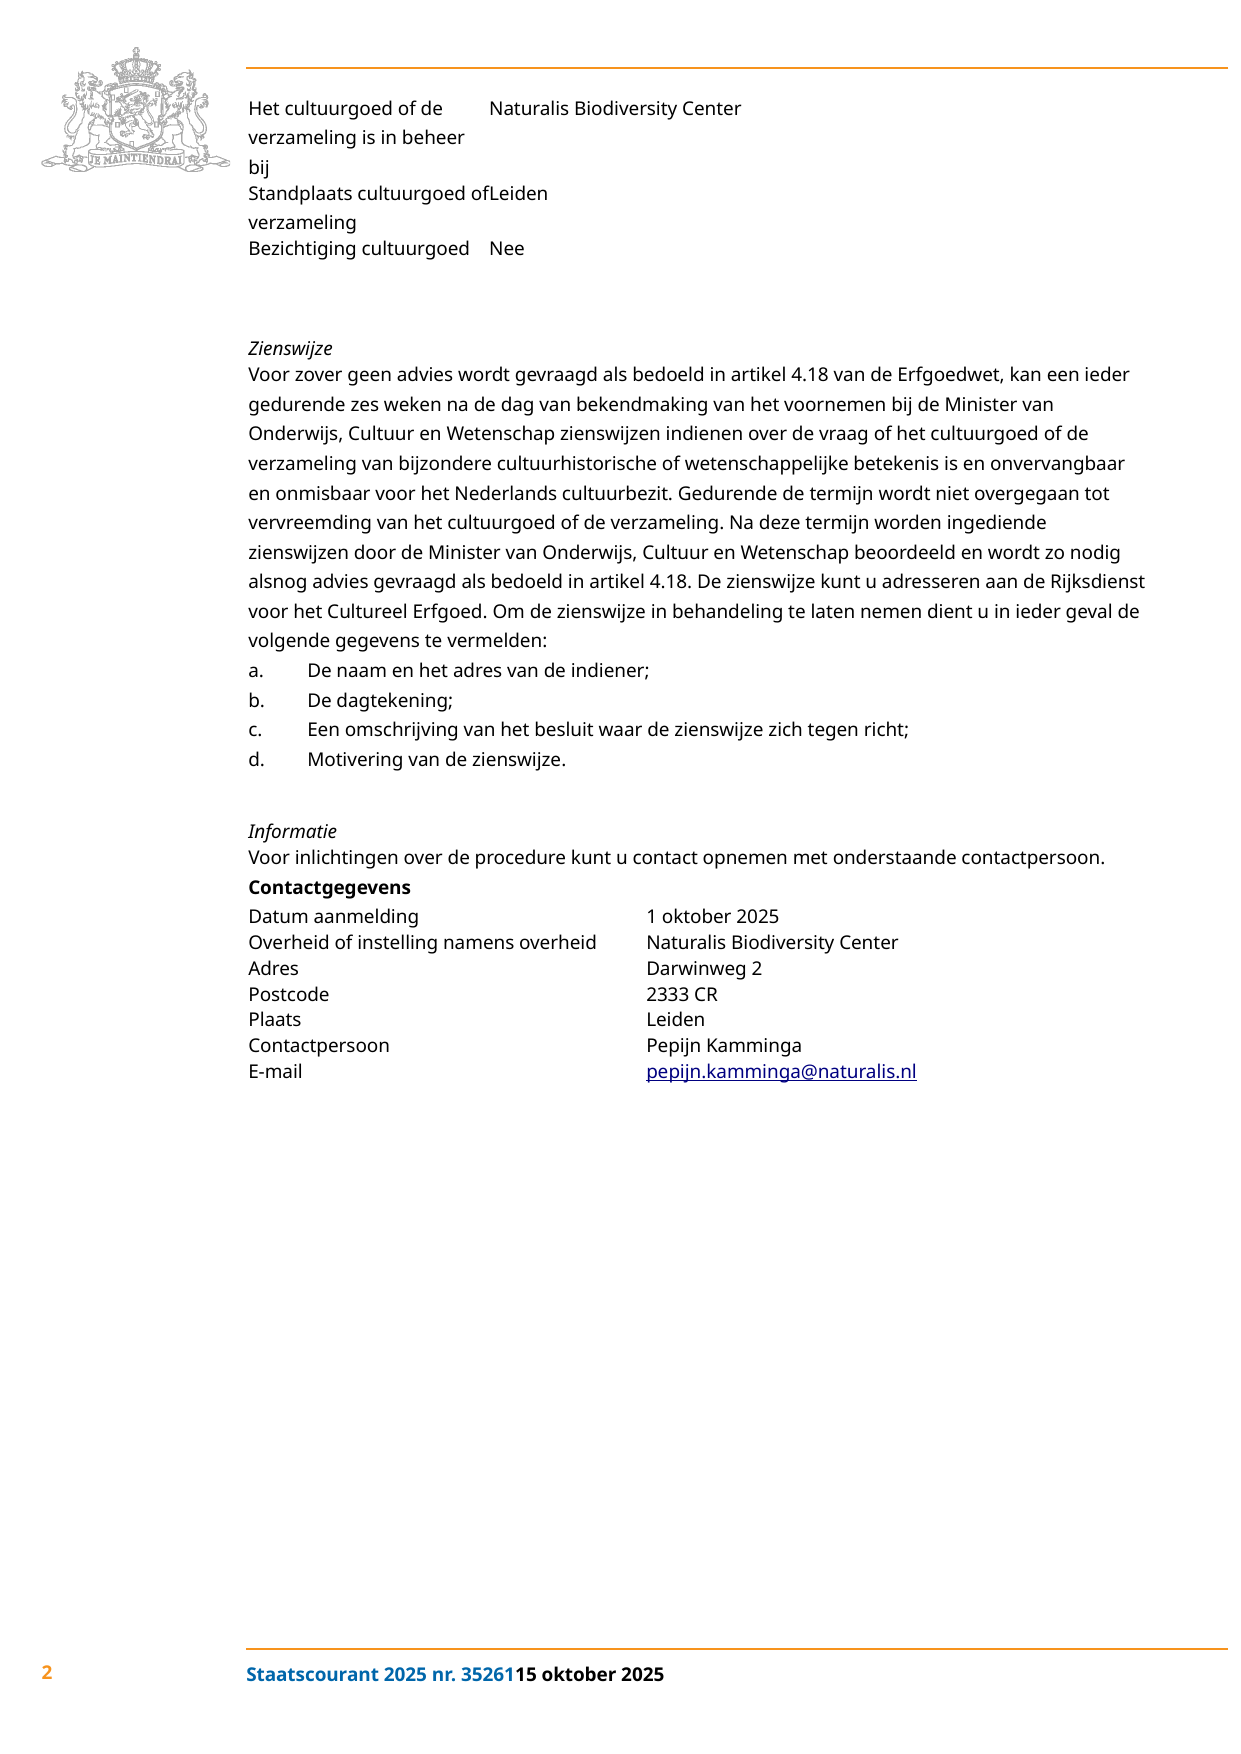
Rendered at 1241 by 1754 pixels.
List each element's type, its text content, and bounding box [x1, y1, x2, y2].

table_cell Naturalis Biodiversity Center [489, 95, 1152, 180]
table_cell Nee [489, 235, 1152, 261]
table_cell Adres [248, 955, 646, 981]
text Contactgegevens [248, 874, 1152, 900]
table_cell Pepijn Kamminga [646, 1032, 1152, 1058]
text Voor inlichtingen over de procedure kunt u contact opnemen met onderstaande contactpersoon. [248, 844, 1152, 870]
table_cell Contactpersoon [248, 1032, 646, 1058]
table_cell Naturalis Biodiversity Center [646, 929, 1152, 955]
table_cell Darwinweg 2 [646, 955, 1152, 981]
text Voor zover geen advies wordt gevraagd als bedoeld in artikel 4.18 van de Erfgoedwet, kan een ieder gedurende zes weken na de dag van bekendmaking van het voornemen bij de Minister van Onderwijs, Cultuur en Wetenschap zienswijzen indienen over de vraag of het cultuurgoed of de verzameling van bijzondere cultuurhistorische of wetenschappelijke betekenis is en onvervangbaar en onmisbaar voor het Nederlands cultuurbezit. Gedurende de termijn wordt niet overgegaan tot vervreemding van het cultuurgoed of de verzameling. Na deze termijn worden ingediende zienswijzen door de Minister van Onderwijs, Cultuur en Wetenschap beoordeeld en wordt zo nodig alsnog advies gevraagd als bedoeld in artikel 4.18. De zienswijze kunt u adresseren aan de Rijksdienst voor het Cultureel Erfgoed. Om de zienswijze in behandeling te laten nemen dient u in ieder geval de volgende gegevens te vermelden: [248, 361, 1152, 653]
table_cell Plaats [248, 1007, 646, 1032]
table_cell Standplaats cultuurgoed of verzameling [248, 180, 489, 235]
table_cell Leiden [646, 1007, 1152, 1032]
list De naam en het adres van de indiener; [248, 657, 1152, 683]
picture [41, 47, 231, 172]
table_header [248, 264, 1152, 290]
table_cell pepijn.kamminga@naturalis.nl [646, 1058, 1152, 1084]
table_cell Bezichtiging cultuurgoed [248, 235, 489, 261]
table_header Datum aanmelding [248, 904, 646, 929]
table_cell Overheid of instelling namens overheid [248, 929, 646, 955]
text Zienswijze [248, 336, 1152, 361]
text Informatie [248, 819, 1152, 844]
table_header 1 oktober 2025 [646, 904, 1152, 929]
table_cell Leiden [489, 180, 1152, 235]
list De dagtekening; [248, 687, 1152, 712]
table_cell Het cultuurgoed of de verzameling is in beheer bij [248, 95, 489, 180]
table_cell 2333 CR [646, 981, 1152, 1007]
table_cell Postcode [248, 981, 646, 1007]
table_cell E-mail [248, 1058, 646, 1084]
table_header [248, 293, 1152, 319]
list Motivering van de zienswijze. [248, 746, 1152, 772]
list Een omschrijving van het besluit waar de zienswijze zich tegen richt; [248, 716, 1152, 742]
